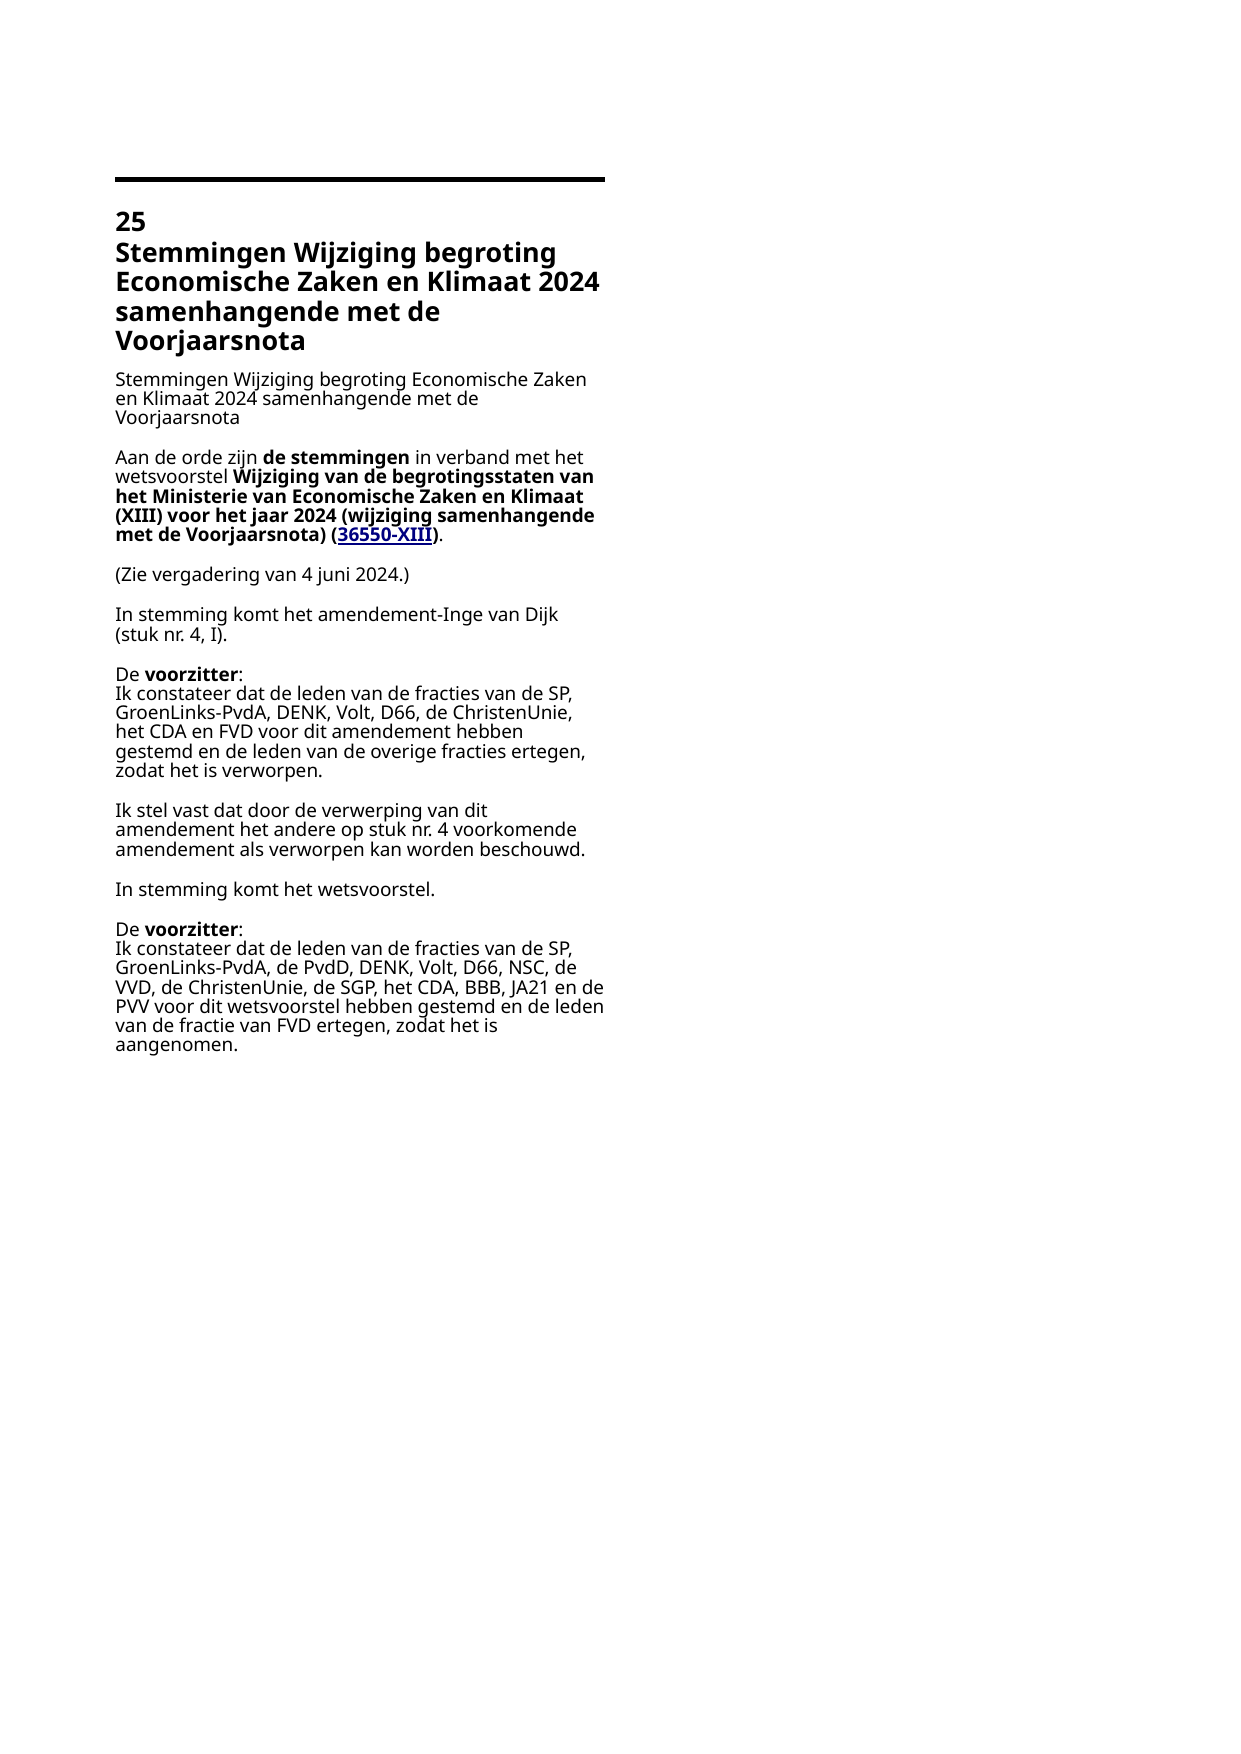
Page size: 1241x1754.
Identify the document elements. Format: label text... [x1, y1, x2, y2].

text Ik stel vast dat door de verwerping van dit amendement het andere op stuk nr. 4 voorkomende amendement als verworpen kan worden beschouwd. [115, 802, 605, 860]
text De voorzitter: [115, 666, 605, 685]
text Aan de orde zijn de stemmingen in verband met het wetsvoorstel Wijziging van de begrotingsstaten van het Ministerie van Economische Zaken en Klimaat (XIII) voor het jaar 2024 (wijziging samenhangende met de Voorjaarsnota) (36550-XIII). [115, 449, 605, 546]
text Ik constateer dat de leden van de fracties van de SP, GroenLinks-PvdA, DENK, Volt, D66, de ChristenUnie, het CDA en FVD voor dit amendement hebben gestemd en de leden van de overige fracties ertegen, zodat het is verworpen. [115, 685, 605, 781]
text 25 [115, 203, 605, 239]
text In stemming komt het amendement-Inge van Dijk (stuk nr. 4, I). [115, 606, 605, 645]
text (Zie vergadering van 4 juni 2024.) [115, 566, 605, 586]
text In stemming komt het wetsvoorstel. [115, 881, 605, 900]
text Stemmingen Wijziging begroting Economische Zaken en Klimaat 2024 samenhangende met de Voorjaarsnota [115, 239, 605, 371]
text Ik constateer dat de leden van de fracties van de SP, GroenLinks-PvdA, de PvdD, DENK, Volt, D66, NSC, de VVD, de ChristenUnie, de SGP, het CDA, BBB, JA21 en de PVV voor dit wetsvoorstel hebben gestemd en de leden van de fractie van FVD ertegen, zodat het is aangenomen. [115, 940, 605, 1056]
text De voorzitter: [115, 921, 605, 940]
text Stemmingen Wijziging begroting Economische Zaken en Klimaat 2024 samenhangende met de Voorjaarsnota [115, 371, 605, 428]
